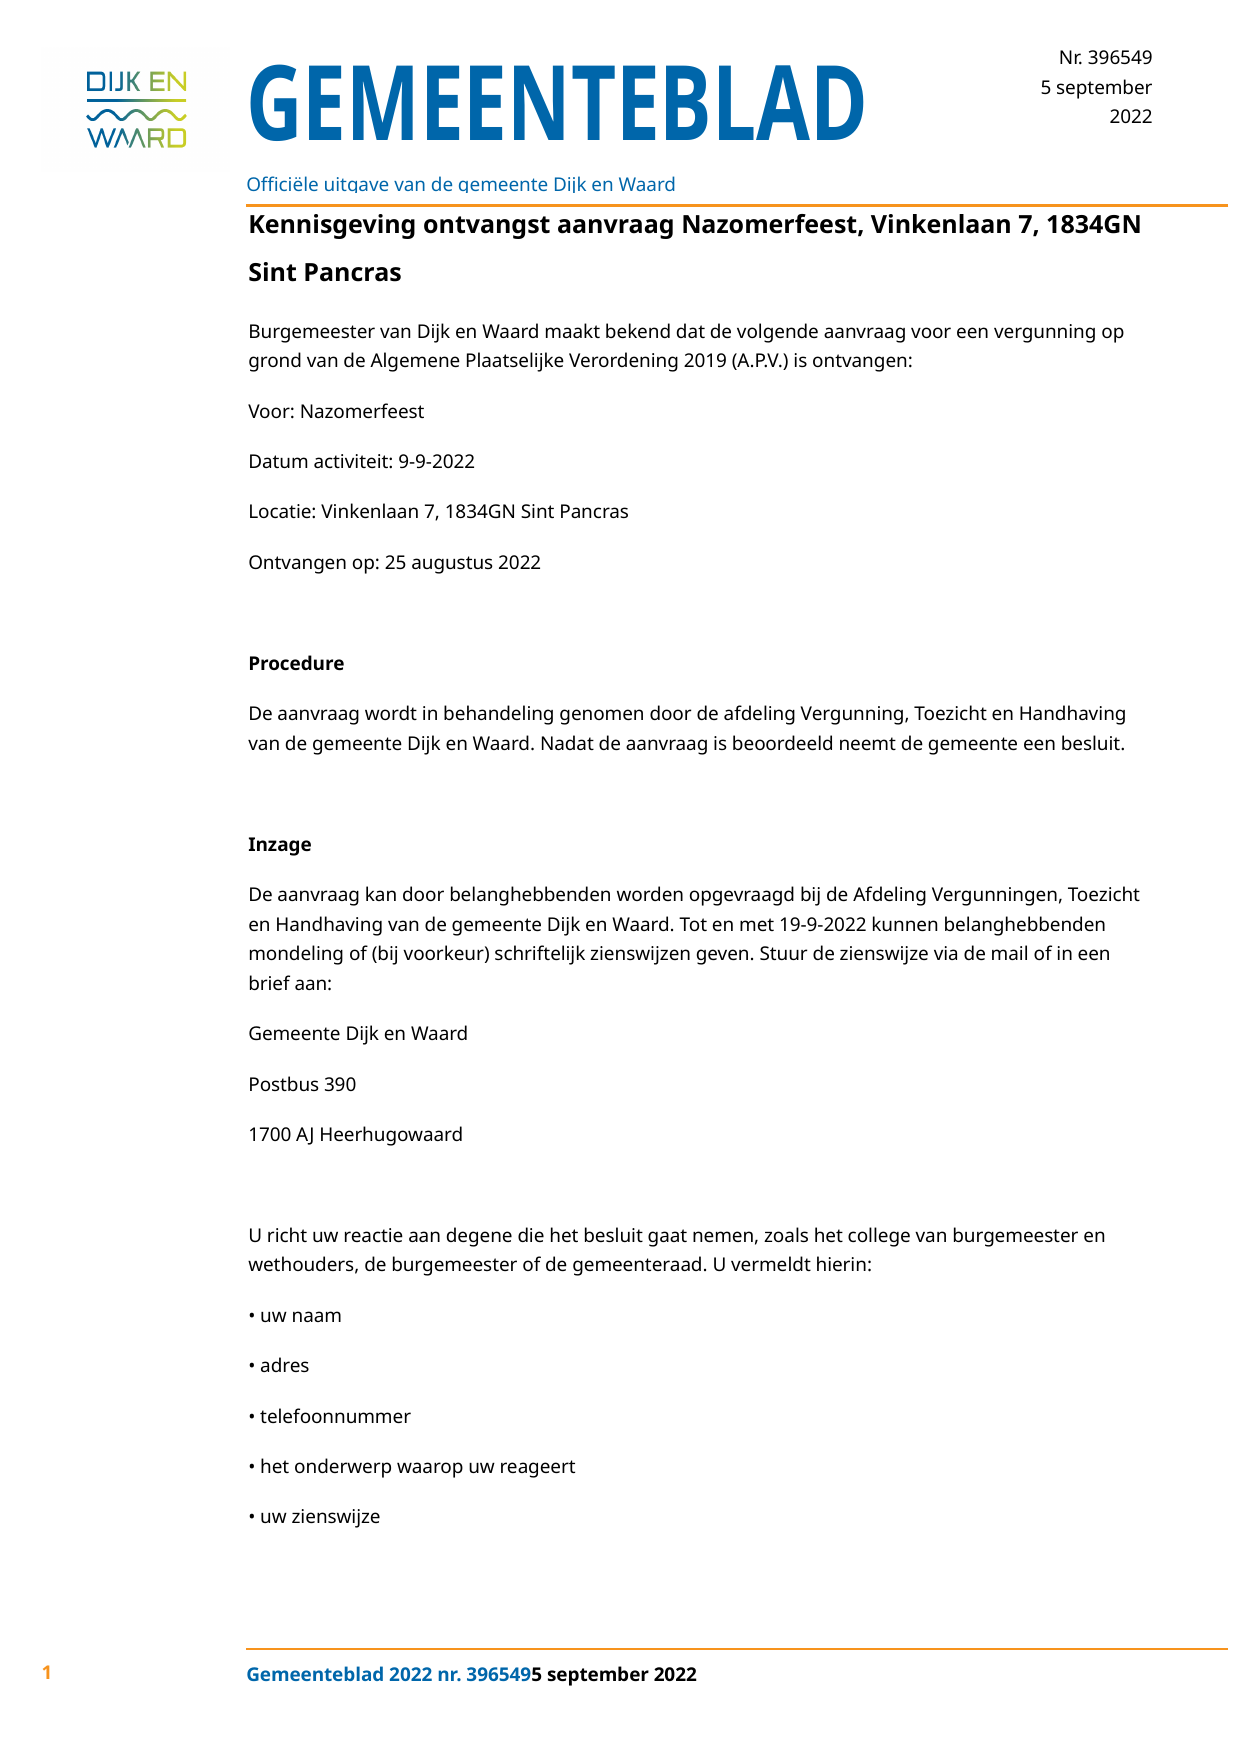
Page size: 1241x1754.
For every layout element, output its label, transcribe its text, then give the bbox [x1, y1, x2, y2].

text • telefoonnummer [248, 1403, 1152, 1429]
text Ontvangen op: 25 augustus 2022 [248, 549, 1152, 575]
picture [41, 47, 231, 172]
text • uw naam [248, 1302, 1152, 1328]
text De aanvraag kan door belanghebbenden worden opgevraagd bij de Afdeling Vergunningen, Toezicht en Handhaving van de gemeente Dijk en Waard. Tot en met 19-9-2022 kunnen belanghebbenden mondeling of (bij voorkeur) schriftelijk zienswijzen geven. Stuur de zienswijze via de mail of in een brief aan: [248, 881, 1152, 996]
text U richt uw reactie aan degene die het besluit gaat nemen, zoals het college van burgemeester en wethouders, de burgemeester of de gemeenteraad. U vermeldt hierin: [248, 1222, 1152, 1277]
text Datum activiteit: 9-9-2022 [248, 448, 1152, 474]
text Locatie: Vinkenlaan 7, 1834GN Sint Pancras [248, 499, 1152, 524]
text 1700 AJ Heerhugowaard [248, 1121, 1152, 1147]
text De aanvraag wordt in behandeling genomen door de afdeling Vergunning, Toezicht en Handhaving van de gemeente Dijk en Waard. Nadat de aanvraag is beoordeeld neemt de gemeente een besluit. [248, 700, 1152, 756]
text • uw zienswijze [248, 1504, 1152, 1529]
text Inzage [248, 831, 1152, 857]
text • het onderwerp waarop uw reageert [248, 1453, 1152, 1479]
text Burgemeester van Dijk en Waard maakt bekend dat de volgende aanvraag voor een vergunning op grond van de Algemene Plaatselijke Verordening 2019 (A.P.V.) is ontvangen: [248, 318, 1152, 373]
text Voor: Nazomerfeest [248, 398, 1152, 424]
text Procedure [248, 650, 1152, 676]
text Postbus 390 [248, 1071, 1152, 1097]
text • adres [248, 1352, 1152, 1378]
text Kennisgeving ontvangst aanvraag Nazomerfeest, Vinkenlaan 7, 1834GN Sint Pancras [248, 207, 1152, 288]
text Gemeente Dijk en Waard [248, 1020, 1152, 1046]
